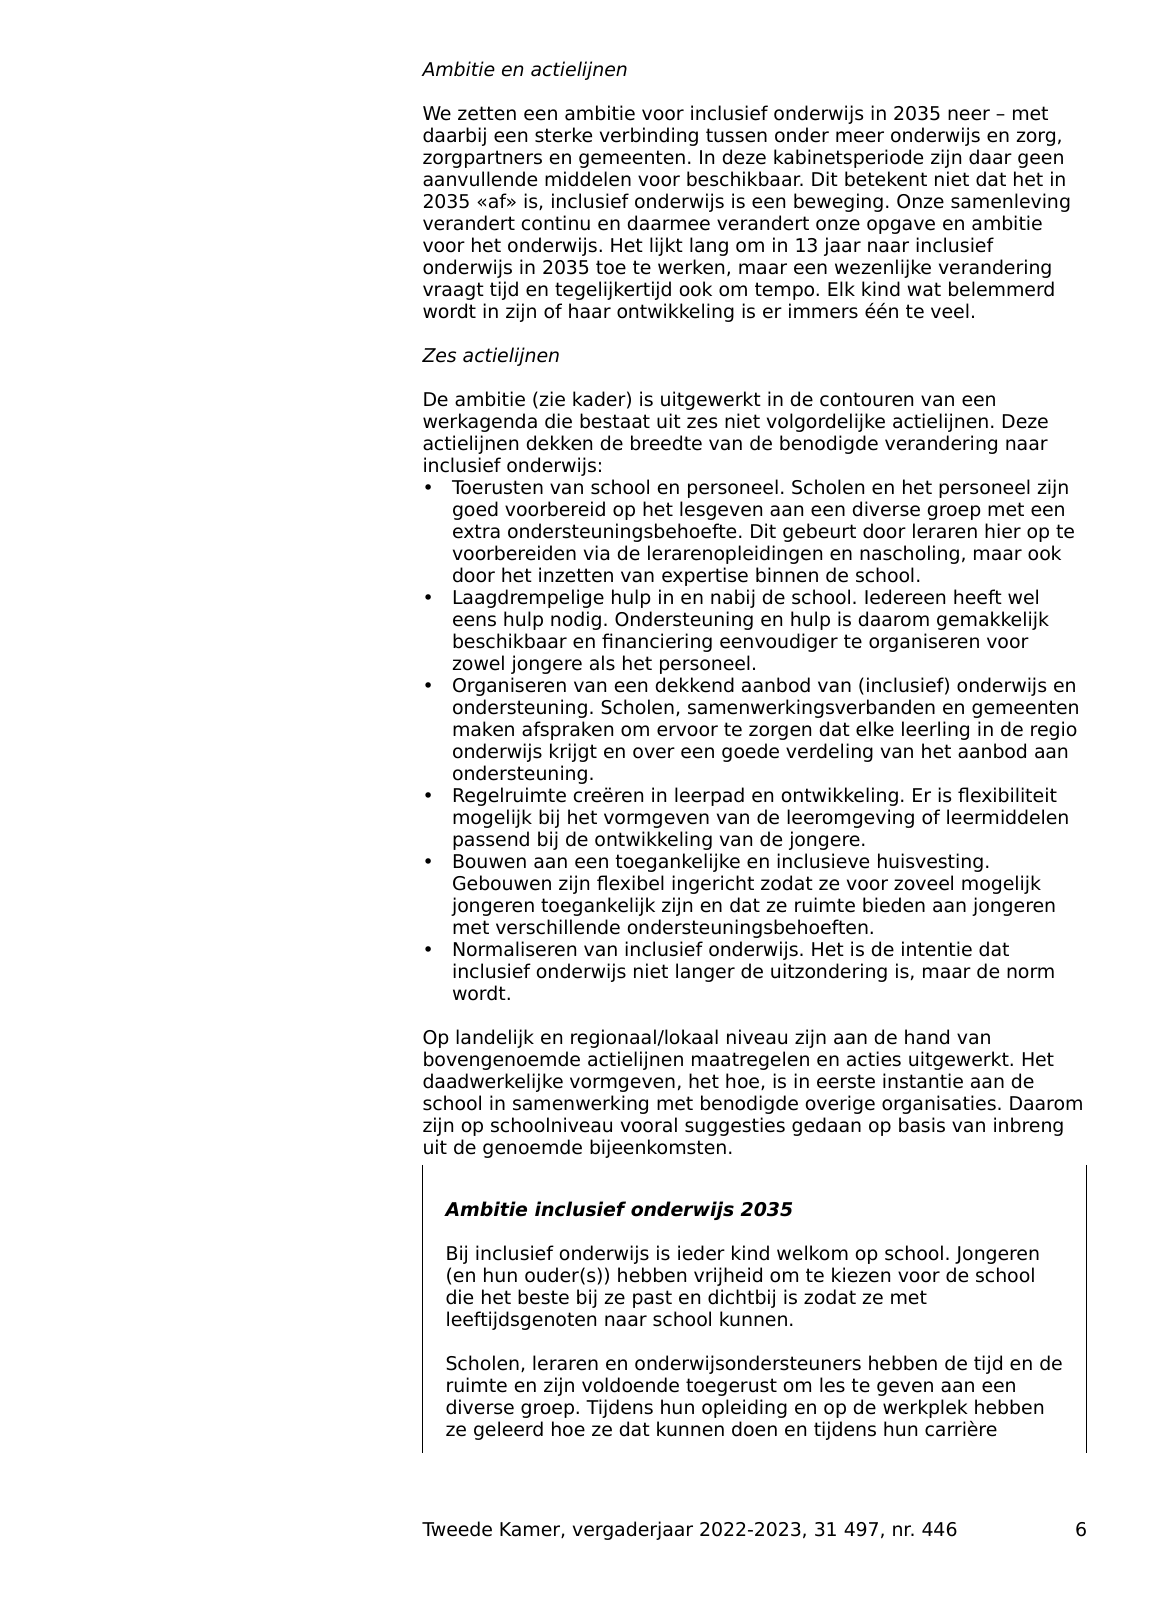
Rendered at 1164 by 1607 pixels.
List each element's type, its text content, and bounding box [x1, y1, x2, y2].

text • Toerusten van school en personeel. Scholen en het personeel zijn goed voorbereid op het lesgeven aan een diverse groep met een extra ondersteuningsbehoefte. Dit gebeurt door leraren hier op te voorbereiden via de lerarenopleidingen en nascholing, maar ook door het inzetten van expertise binnen de school. [422, 477, 1087, 587]
table_header Ambitie inclusief onderwijs 2035 Bij inclusief onderwijs is ieder kind welkom op school. Jongeren (en hun ouder(s)) hebben vrijheid om te kiezen voor de school die het beste bij ze past en dichtbij is zodat ze met leeftijdsgenoten naar school kunnen. Scholen, leraren en onderwijsondersteuners hebben de tijd en de ruimte en zijn voldoende toegerust om les te geven aan een diverse groep. Tijdens hun opleiding en op de werkplek hebben ze geleerd hoe ze dat kunnen doen en tijdens hun carrière [423, 1165, 1086, 1453]
text De ambitie (zie kader) is uitgewerkt in de contouren van een werkagenda die bestaat uit zes niet volgordelijke actielijnen. Deze actielijnen dekken de breedte van de benodigde verandering naar inclusief onderwijs: [422, 389, 1087, 477]
text • Normaliseren van inclusief onderwijs. Het is de intentie dat inclusief onderwijs niet langer de uitzondering is, maar de norm wordt. [422, 939, 1087, 1005]
text • Laagdrempelige hulp in en nabij de school. Iedereen heeft wel eens hulp nodig. Ondersteuning en hulp is daarom gemakkelijk beschikbaar en financiering eenvoudiger te organiseren voor zowel jongere als het personeel. [422, 587, 1087, 675]
text • Organiseren van een dekkend aanbod van (inclusief) onderwijs en ondersteuning. Scholen, samenwerkingsverbanden en gemeenten maken afspraken om ervoor te zorgen dat elke leerling in de regio onderwijs krijgt en over een goede verdeling van het aanbod aan ondersteuning. [422, 675, 1087, 785]
text Op landelijk en regionaal/lokaal niveau zijn aan de hand van bovengenoemde actielijnen maatregelen en acties uitgewerkt. Het daadwerkelijke vormgeven, het hoe, is in eerste instantie aan de school in samenwerking met benodigde overige organisaties. Daarom zijn op schoolniveau vooral suggesties gedaan op basis van inbreng uit de genoemde bijeenkomsten. [422, 1027, 1087, 1159]
subtitle Zes actielijnen [422, 345, 1087, 367]
text • Regelruimte creëren in leerpad en ontwikkeling. Er is flexibiliteit mogelijk bij het vormgeven van de leeromgeving of leermiddelen passend bij de ontwikkeling van de jongere. [422, 785, 1087, 851]
subtitle Ambitie en actielijnen [422, 59, 1087, 81]
text We zetten een ambitie voor inclusief onderwijs in 2035 neer – met daarbij een sterke verbinding tussen onder meer onderwijs en zorg, zorgpartners en gemeenten. In deze kabinetsperiode zijn daar geen aanvullende middelen voor beschikbaar. Dit betekent niet dat het in 2035 «af» is, inclusief onderwijs is een beweging. Onze samenleving verandert continu en daarmee verandert onze opgave en ambitie voor het onderwijs. Het lijkt lang om in 13 jaar naar inclusief onderwijs in 2035 toe te werken, maar een wezenlijke verandering vraagt tijd en tegelijkertijd ook om tempo. Elk kind wat belemmerd wordt in zijn of haar ontwikkeling is er immers één te veel. [422, 103, 1087, 323]
text • Bouwen aan een toegankelijke en inclusieve huisvesting. Gebouwen zijn flexibel ingericht zodat ze voor zoveel mogelijk jongeren toegankelijk zijn en dat ze ruimte bieden aan jongeren met verschillende ondersteuningsbehoeften. [422, 851, 1087, 939]
